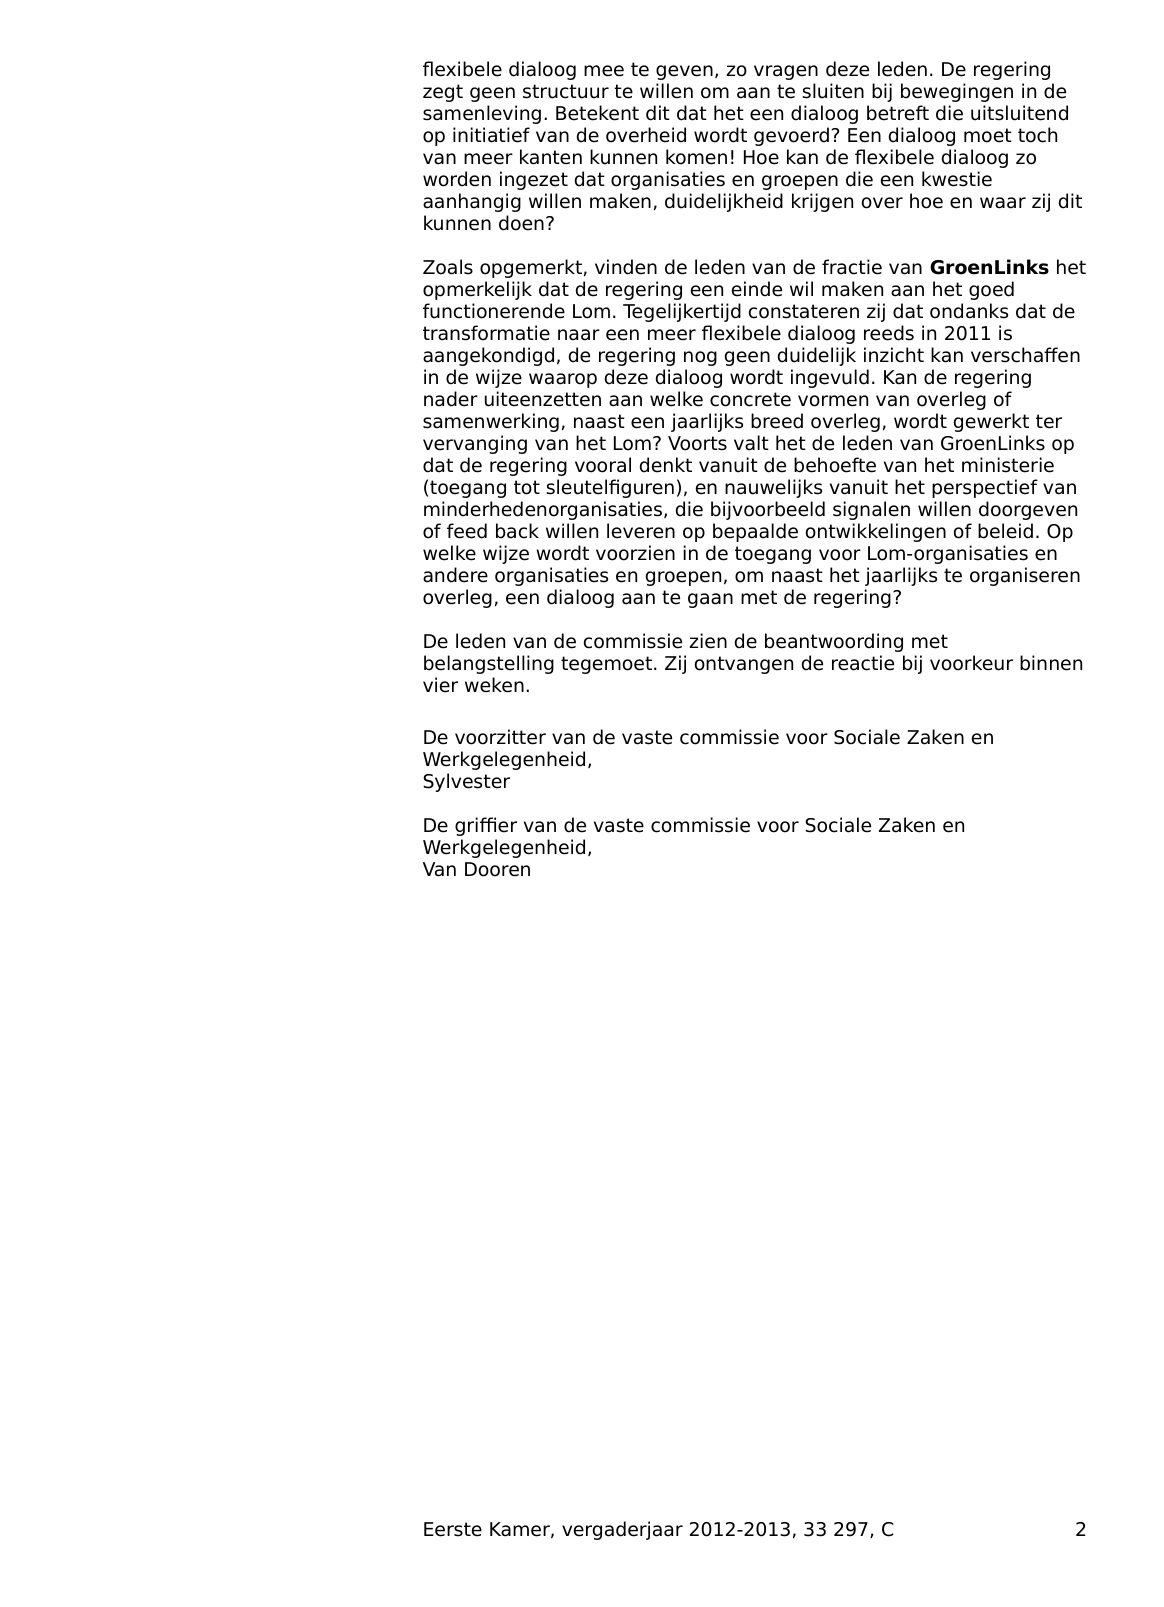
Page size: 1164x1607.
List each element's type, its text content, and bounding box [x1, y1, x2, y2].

text De leden van de commissie zien de beantwoording met belangstelling tegemoet. Zij ontvangen de reactie bij voorkeur binnen vier weken. [422, 631, 1087, 697]
text Zoals opgemerkt, vinden de leden van de fractie van GroenLinks het opmerkelijk dat de regering een einde wil maken aan het goed functionerende Lom. Tegelijkertijd constateren zij dat ondanks dat de transformatie naar een meer flexibele dialoog reeds in 2011 is aangekondigd, de regering nog geen duidelijk inzicht kan verschaffen in de wijze waarop deze dialoog wordt ingevuld. Kan de regering nader uiteenzetten aan welke concrete vormen van overleg of samenwerking, naast een jaarlijks breed overleg, wordt gewerkt ter vervanging van het Lom? Voorts valt het de leden van GroenLinks op dat de regering vooral denkt vanuit de behoefte van het ministerie (toegang tot sleutelfiguren), en nauwelijks vanuit het perspectief van minderhedenorganisaties, die bijvoorbeeld signalen willen doorgeven of feed back willen leveren op bepaalde ontwikkelingen of beleid. Op welke wijze wordt voorzien in de toegang voor Lom-organisaties en andere organisaties en groepen, om naast het jaarlijks te organiseren overleg, een dialoog aan te gaan met de regering? [422, 257, 1087, 609]
text De griffier van de vaste commissie voor Sociale Zaken en Werkgelegenheid, Van Dooren [422, 815, 1087, 881]
text De voorzitter van de vaste commissie voor Sociale Zaken en Werkgelegenheid, Sylvester [422, 727, 1087, 793]
text flexibele dialoog mee te geven, zo vragen deze leden. De regering zegt geen structuur te willen om aan te sluiten bij bewegingen in de samenleving. Betekent dit dat het een dialoog betreft die uitsluitend op initiatief van de overheid wordt gevoerd? Een dialoog moet toch van meer kanten kunnen komen! Hoe kan de flexibele dialoog zo worden ingezet dat organisaties en groepen die een kwestie aanhangig willen maken, duidelijkheid krijgen over hoe en waar zij dit kunnen doen? [422, 59, 1087, 235]
